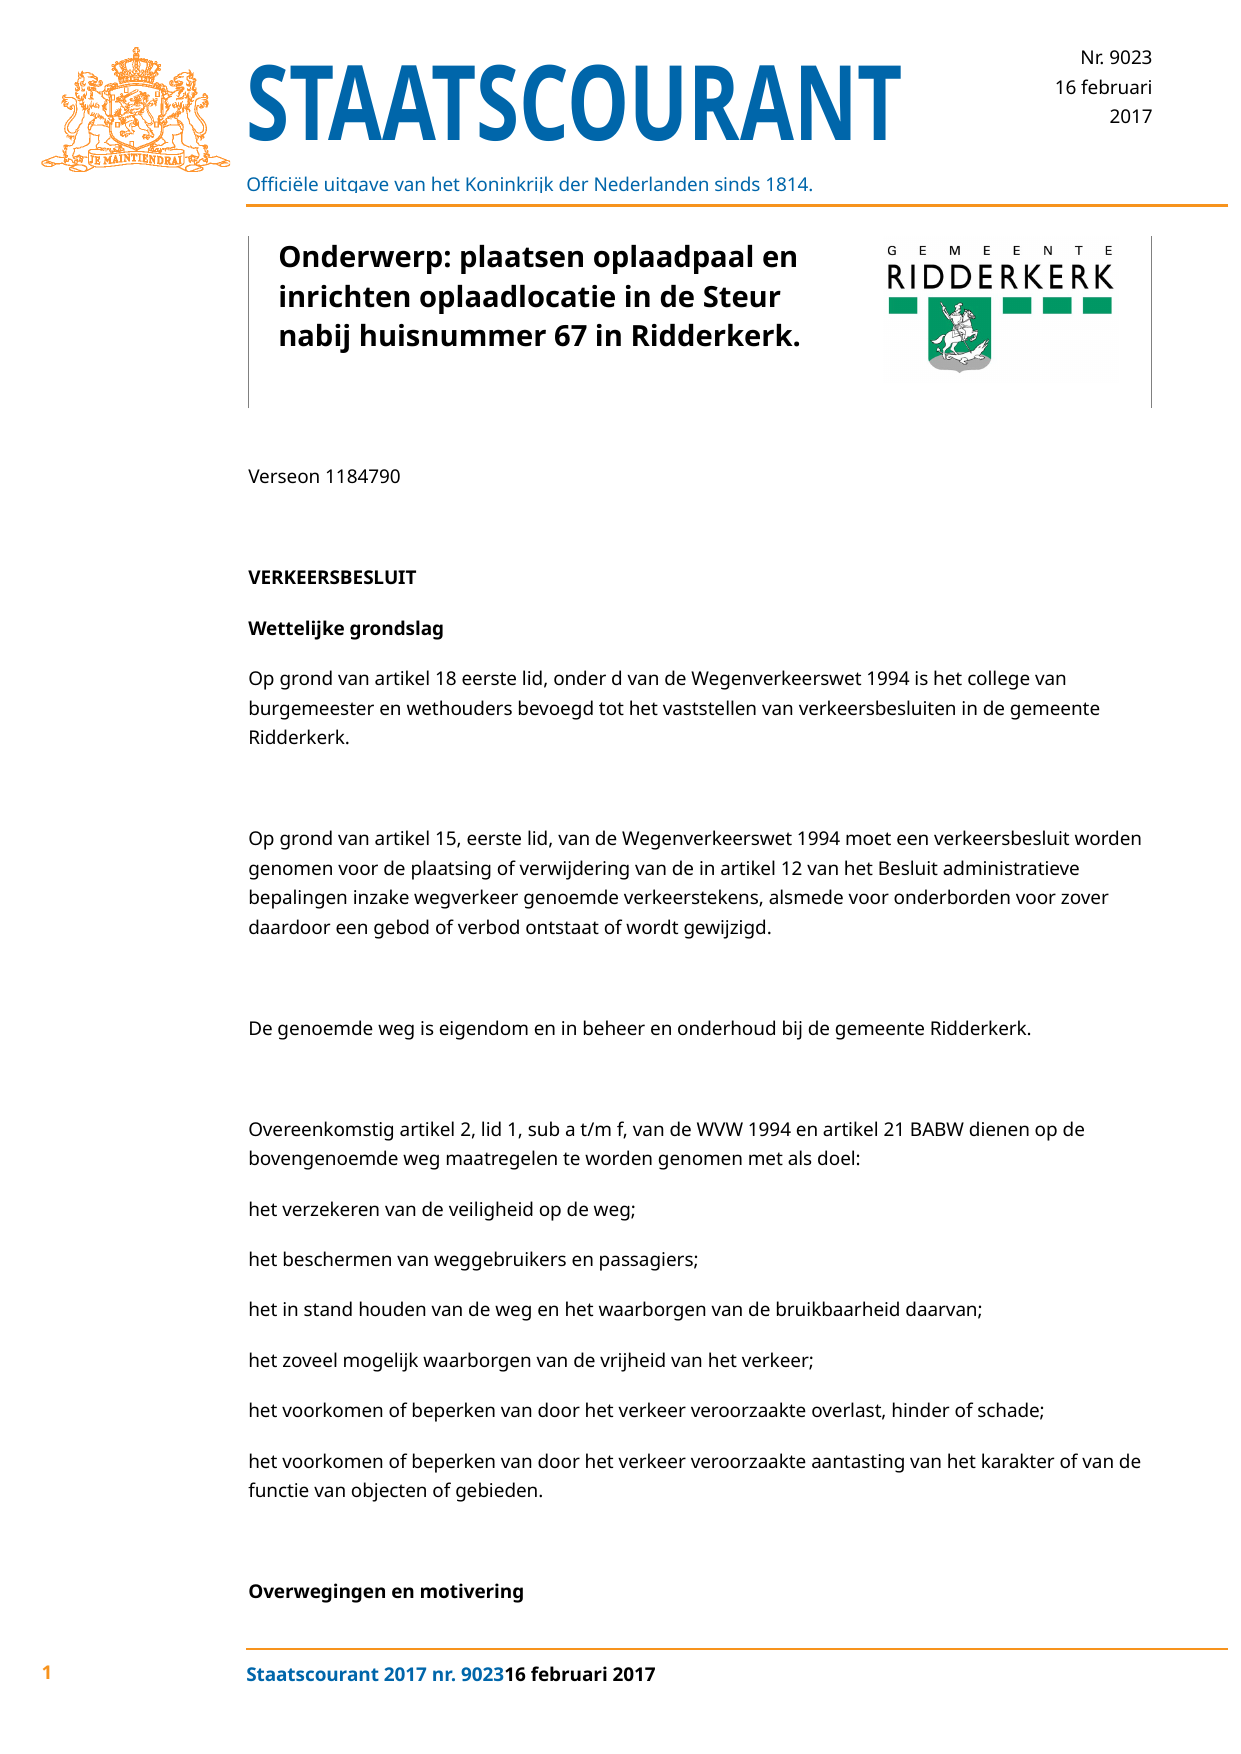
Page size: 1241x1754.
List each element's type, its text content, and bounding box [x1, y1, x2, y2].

text Op grond van artikel 18 eerste lid, onder d van de Wegenverkeerswet 1994 is het college van burgemeester en wethouders bevoegd tot het vaststellen van verkeersbesluiten in de gemeente Ridderkerk. [248, 665, 1152, 750]
text het voorkomen of beperken van door het verkeer veroorzaakte overlast, hinder of schade; [248, 1397, 1152, 1423]
text VERKEERSBESLUIT [248, 564, 1152, 590]
picture [882, 236, 1119, 383]
picture [41, 47, 231, 172]
text Overeenkomstig artikel 2, lid 1, sub a t/m f, van de WVW 1994 en artikel 21 BABW dienen op de bovengenoemde weg maatregelen te worden genomen met als doel: [248, 1116, 1152, 1171]
text Verseon 1184790 [248, 464, 1152, 489]
text het in stand houden van de weg en het waarborgen van de bruikbaarheid daarvan; [248, 1297, 1152, 1322]
text het beschermen van weggebruikers en passagiers; [248, 1246, 1152, 1272]
text Wettelijke grondslag [248, 615, 1152, 641]
table_header [850, 236, 1151, 408]
text De genoemde weg is eigendom en in beheer en onderhoud bij de gemeente Ridderkerk. [248, 1015, 1152, 1041]
text Op grond van artikel 15, eerste lid, van de Wegenverkeerswet 1994 moet een verkeersbesluit worden genomen voor de plaatsing of verwijdering van de in artikel 12 van het Besluit administratieve bepalingen inzake wegverkeer genoemde verkeerstekens, alsmede voor onderborden voor zover daardoor een gebod of verbod ontstaat of wordt gewijzigd. [248, 825, 1152, 940]
table_header Onderwerp: plaatsen oplaadpaal en inrichten oplaadlocatie in de Steur nabij huisnummer 67 in Ridderkerk. [249, 236, 850, 408]
text het zoveel mogelijk waarborgen van de vrijheid van het verkeer; [248, 1347, 1152, 1373]
text Overwegingen en motivering [248, 1578, 1152, 1604]
text het verzekeren van de veiligheid op de weg; [248, 1196, 1152, 1221]
text het voorkomen of beperken van door het verkeer veroorzaakte aantasting van het karakter of van de functie van objecten of gebieden. [248, 1448, 1152, 1503]
